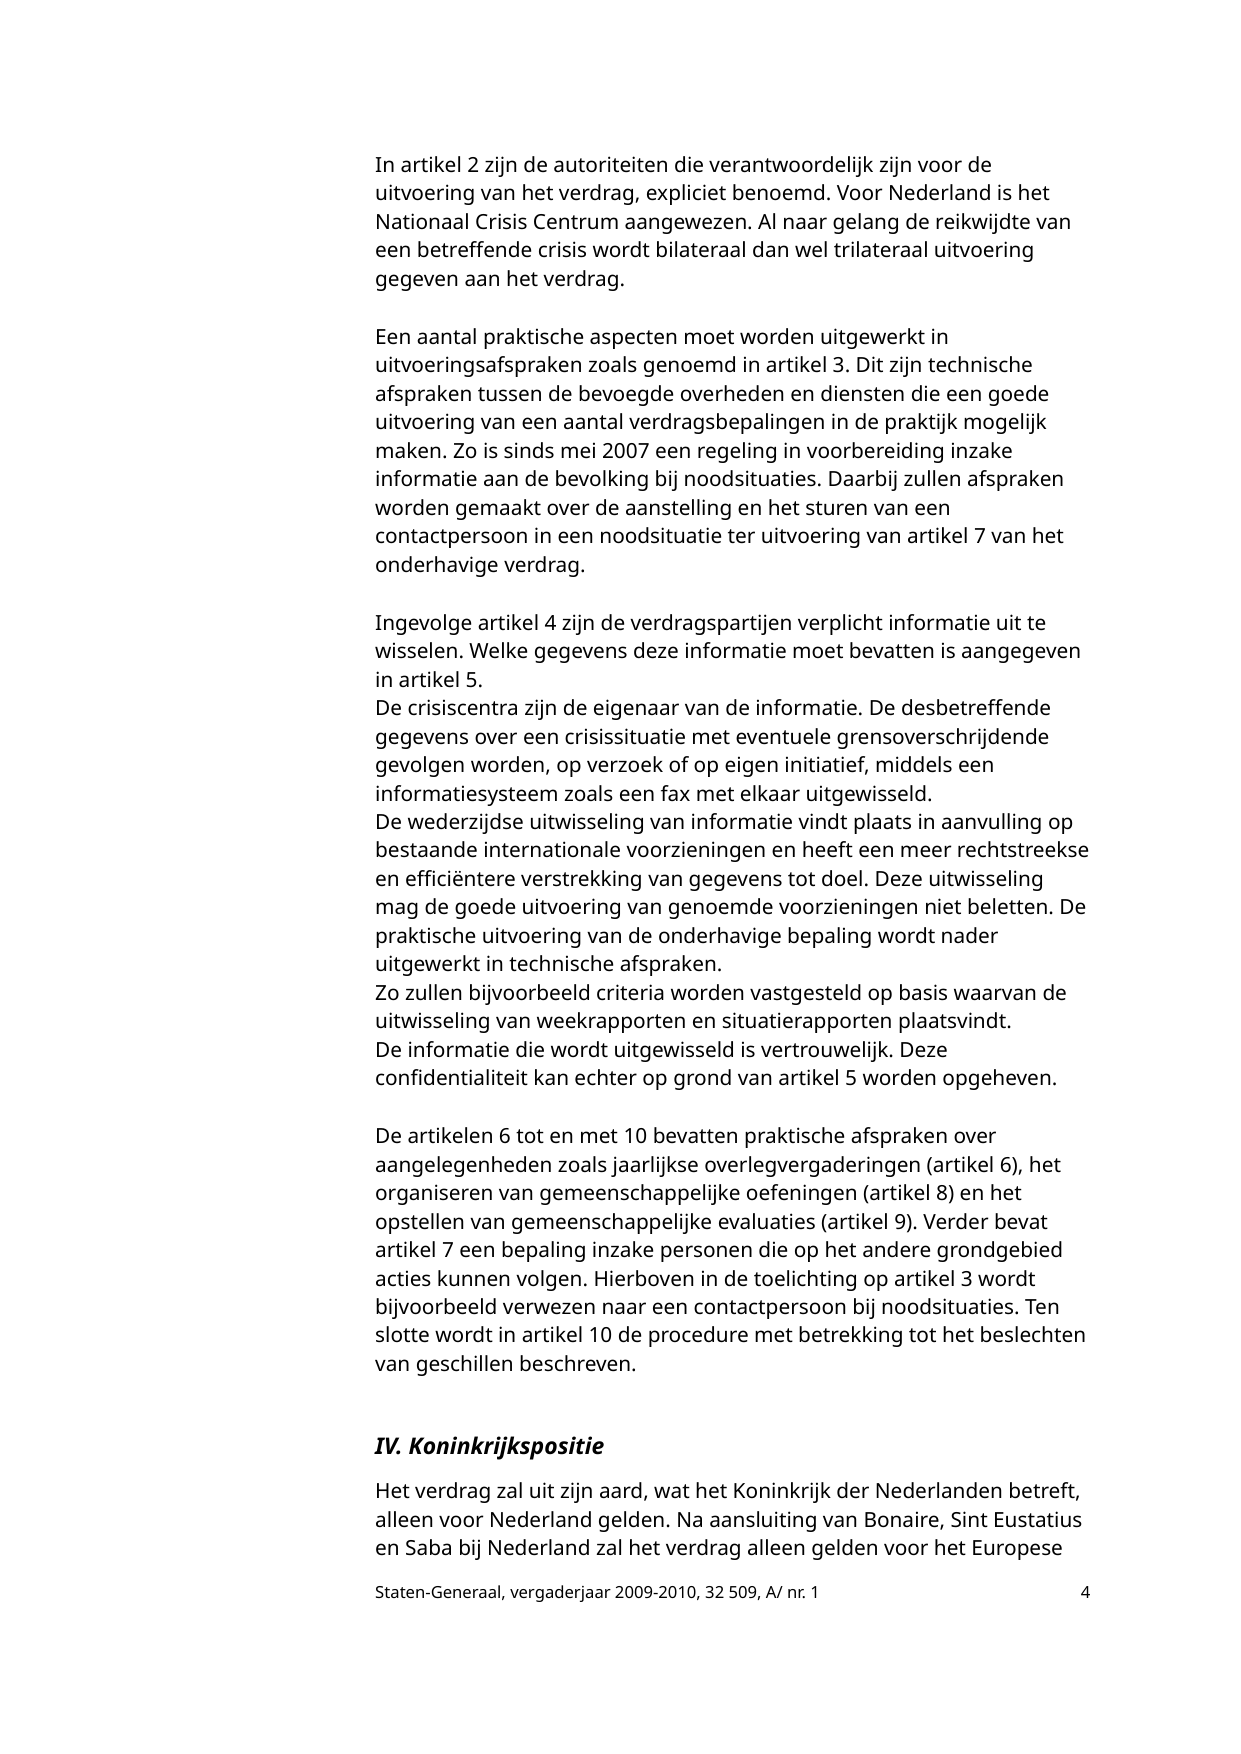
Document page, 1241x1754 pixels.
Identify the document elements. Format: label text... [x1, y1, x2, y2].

text De artikelen 6 tot en met 10 bevatten praktische afspraken over aangelegenheden zoals jaarlijkse overlegvergaderingen (artikel 6), het organiseren van gemeenschappelijke oefeningen (artikel 8) en het opstellen van gemeenschappelijke evaluaties (artikel 9). Verder bevat artikel 7 een bepaling inzake personen die op het andere grondgebied acties kunnen volgen. Hierboven in de toelichting op artikel 3 wordt bijvoorbeeld verwezen naar een contactpersoon bij noodsituaties. Ten slotte wordt in artikel 10 de procedure met betrekking tot het beslechten van geschillen beschreven. [375, 1122, 1090, 1377]
text Zo zullen bijvoorbeeld criteria worden vastgesteld op basis waarvan de uitwisseling van weekrapporten en situatierapporten plaatsvindt. [375, 978, 1090, 1035]
text De wederzijdse uitwisseling van informatie vindt plaats in aanvulling op bestaande internationale voorzieningen en heeft een meer rechtstreekse en efficiëntere verstrekking van gegevens tot doel. Deze uitwisseling mag de goede uitvoering van genoemde voorzieningen niet beletten. De praktische uitvoering van de onderhavige bepaling wordt nader uitgewerkt in technische afspraken. [375, 807, 1090, 978]
text In artikel 2 zijn de autoriteiten die verantwoordelijk zijn voor de uitvoering van het verdrag, expliciet benoemd. Voor Nederland is het Nationaal Crisis Centrum aangewezen. Al naar gelang de reikwijdte van een betreffende crisis wordt bilateraal dan wel trilateraal uitvoering gegeven aan het verdrag. [375, 150, 1090, 292]
subtitle IV. Koninkrijkspositie [375, 1430, 1090, 1461]
text Een aantal praktische aspecten moet worden uitgewerkt in uitvoeringsafspraken zoals genoemd in artikel 3. Dit zijn technische afspraken tussen de bevoegde overheden en diensten die een goede uitvoering van een aantal verdragsbepalingen in de praktijk mogelijk maken. Zo is sinds mei 2007 een regeling in voorbereiding inzake informatie aan de bevolking bij noodsituaties. Daarbij zullen afspraken worden gemaakt over de aanstelling en het sturen van een contactpersoon in een noodsituatie ter uitvoering van artikel 7 van het onderhavige verdrag. [375, 322, 1090, 578]
text De crisiscentra zijn de eigenaar van de informatie. De desbetreffende gegevens over een crisissituatie met eventuele grensoverschrijdende gevolgen worden, op verzoek of op eigen initiatief, middels een informatiesysteem zoals een fax met elkaar uitgewisseld. [375, 693, 1090, 807]
text Ingevolge artikel 4 zijn de verdragspartijen verplicht informatie uit te wisselen. Welke gegevens deze informatie moet bevatten is aangegeven in artikel 5. [375, 608, 1090, 693]
text De informatie die wordt uitgewisseld is vertrouwelijk. Deze confidentialiteit kan echter op grond van artikel 5 worden opgeheven. [375, 1035, 1090, 1092]
text Het verdrag zal uit zijn aard, wat het Koninkrijk der Nederlanden betreft, alleen voor Nederland gelden. Na aansluiting van Bonaire, Sint Eustatius en Saba bij Nederland zal het verdrag alleen gelden voor het Europese [375, 1476, 1090, 1562]
